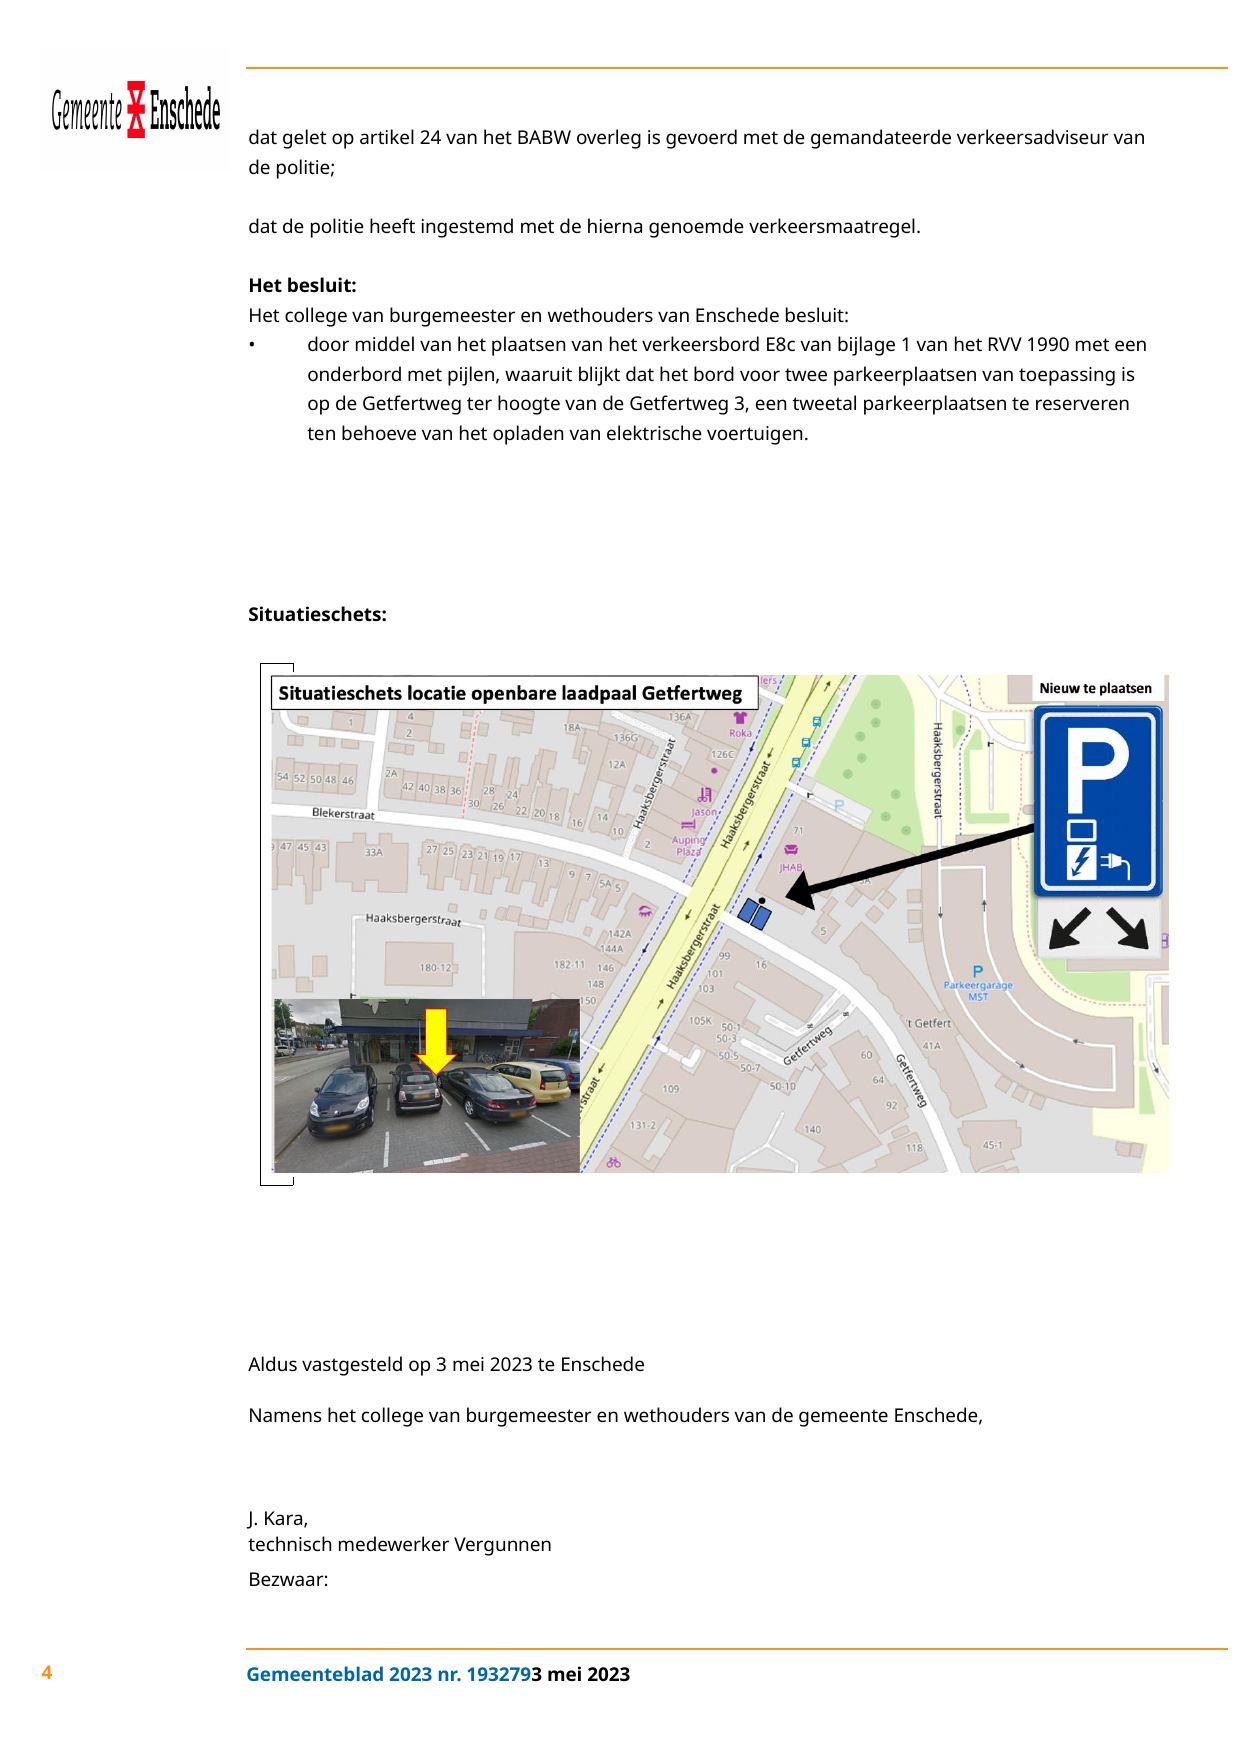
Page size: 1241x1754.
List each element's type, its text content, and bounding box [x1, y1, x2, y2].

text dat gelet op artikel 24 van het BABW overleg is gevoerd met de gemandateerde verkeersadviseur van de politie; [248, 124, 1152, 180]
text technisch medewerker Vergunnen [248, 1531, 1152, 1557]
picture [41, 47, 231, 172]
picture [268, 672, 1173, 1177]
text Aldus vastgesteld op 3 mei 2023 te Enschede [248, 1351, 1152, 1377]
text Het besluit: [248, 272, 1152, 298]
text Namens het college van burgemeester en wethouders van de gemeente Enschede, [248, 1403, 1152, 1428]
text dat de politie heeft ingestemd met de hierna genoemde verkeersmaatregel. [248, 213, 1152, 239]
list door middel van het plaatsen van het verkeersbord E8c van bijlage 1 van het RVV 1990 met een onderbord met pijlen, waaruit blijkt dat het bord voor twee parkeerplaatsen van toepassing is op de Getfertweg ter hoogte van de Getfertweg 3, een tweetal parkeerplaatsen te reserveren ten behoeve van het opladen van elektrische voertuigen. [248, 331, 1152, 446]
text Bezwaar: [248, 1571, 1152, 1590]
text Het college van burgemeester en wethouders van Enschede besluit: [248, 302, 1152, 328]
text J. Kara, [248, 1506, 1152, 1531]
text Situatieschets: [248, 601, 1152, 627]
